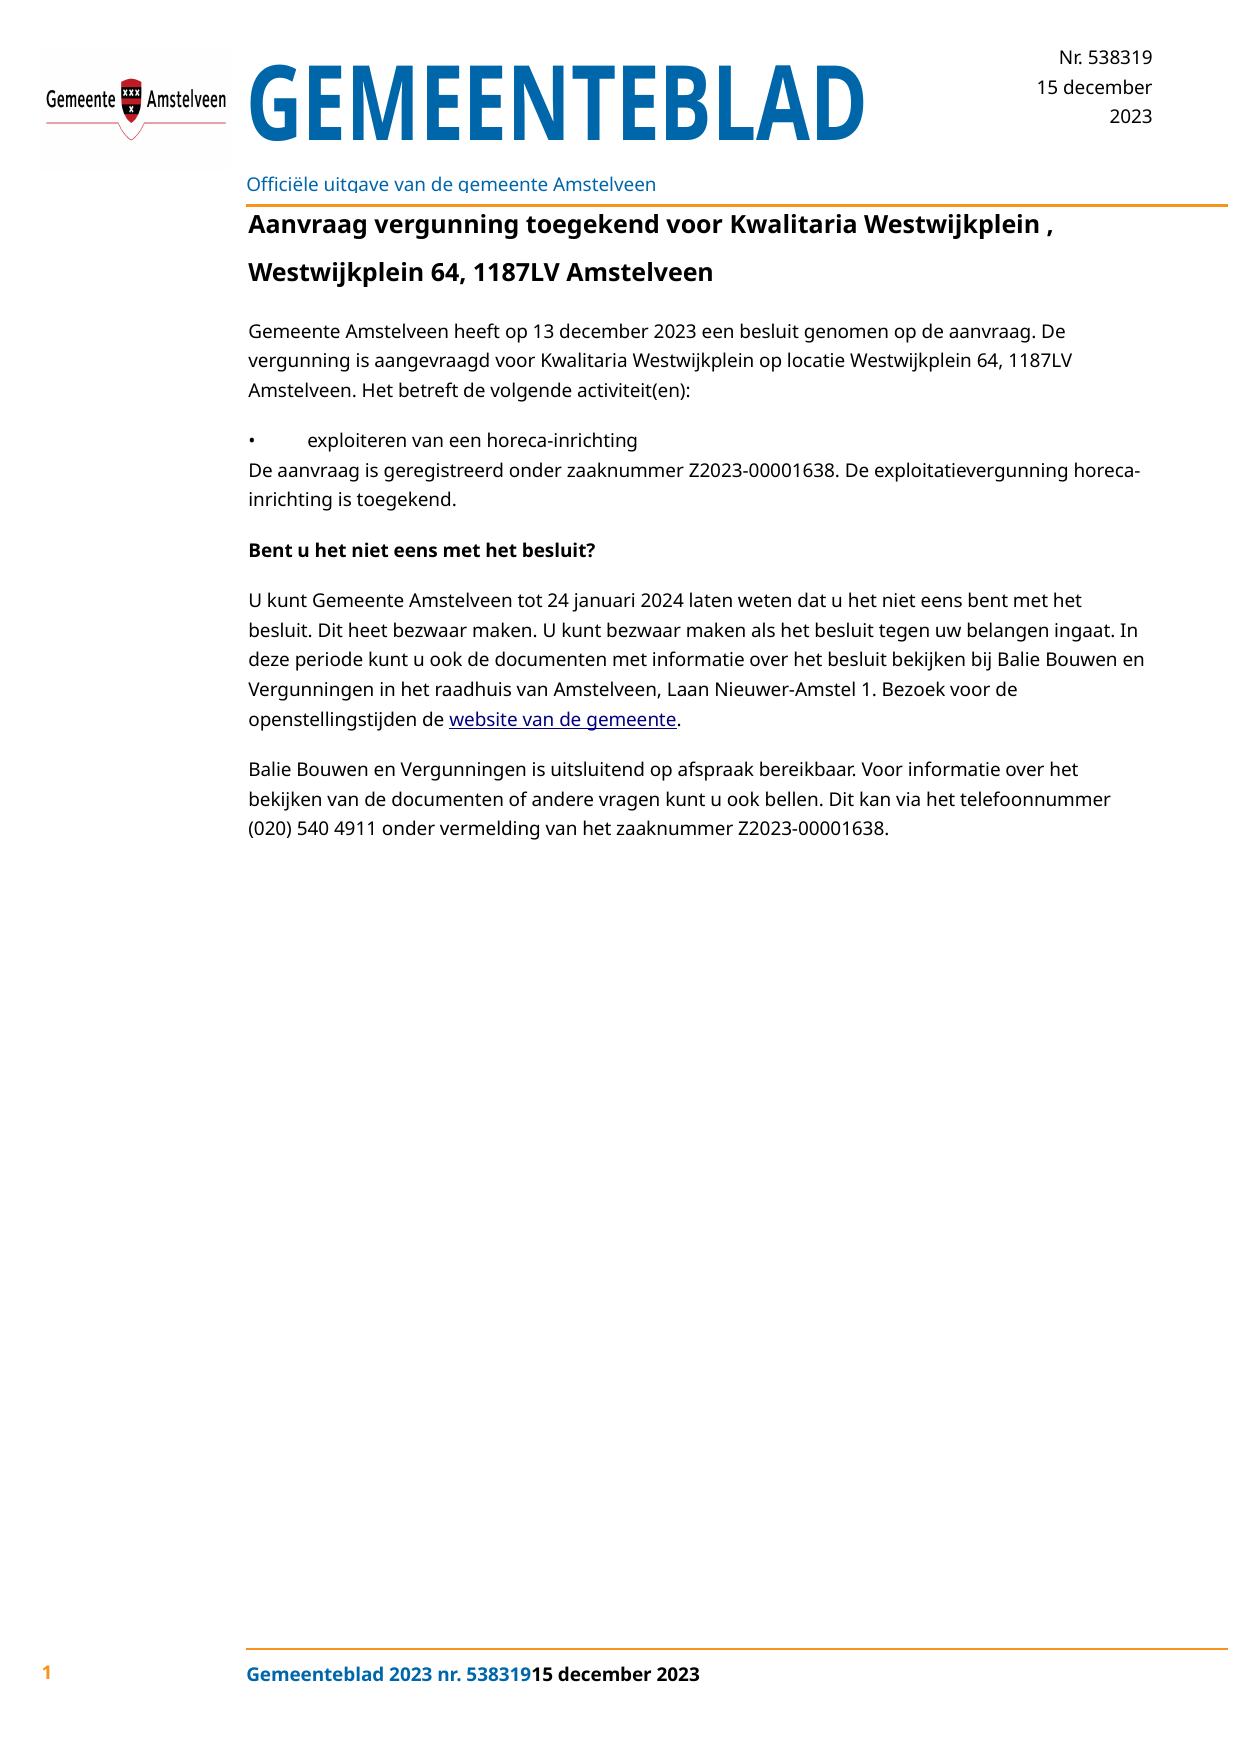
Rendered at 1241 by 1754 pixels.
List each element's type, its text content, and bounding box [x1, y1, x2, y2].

list exploiteren van een horeca-inrichting [248, 427, 1152, 453]
text Balie Bouwen en Vergunningen is uitsluitend op afspraak bereikbaar. Voor informatie over het bekijken van de documenten of andere vragen kunt u ook bellen. Dit kan via het telefoonnummer (020) 540 4911 onder vermelding van het zaaknummer Z2023-00001638. [248, 756, 1152, 841]
text Bent u het niet eens met het besluit? [248, 537, 1152, 563]
picture [41, 47, 231, 172]
text De aanvraag is geregistreerd onder zaaknummer Z2023-00001638. De exploitatievergunning horeca-inrichting is toegekend. [248, 457, 1152, 512]
text Gemeente Amstelveen heeft op 13 december 2023 een besluit genomen op de aanvraag. De vergunning is aangevraagd voor Kwalitaria Westwijkplein op locatie Westwijkplein 64, 1187LV Amstelveen. Het betreft de volgende activiteit(en): [248, 318, 1152, 403]
text Aanvraag vergunning toegekend voor Kwalitaria Westwijkplein , Westwijkplein 64, 1187LV Amstelveen [248, 207, 1152, 288]
text U kunt Gemeente Amstelveen tot 24 januari 2024 laten weten dat u het niet eens bent met het besluit. Dit heet bezwaar maken. U kunt bezwaar maken als het besluit tegen uw belangen ingaat. In deze periode kunt u ook de documenten met informatie over het besluit bekijken bij Balie Bouwen en Vergunningen in het raadhuis van Amstelveen, Laan Nieuwer-Amstel 1. Bezoek voor de openstellingstijden de website van de gemeente. [248, 587, 1152, 732]
